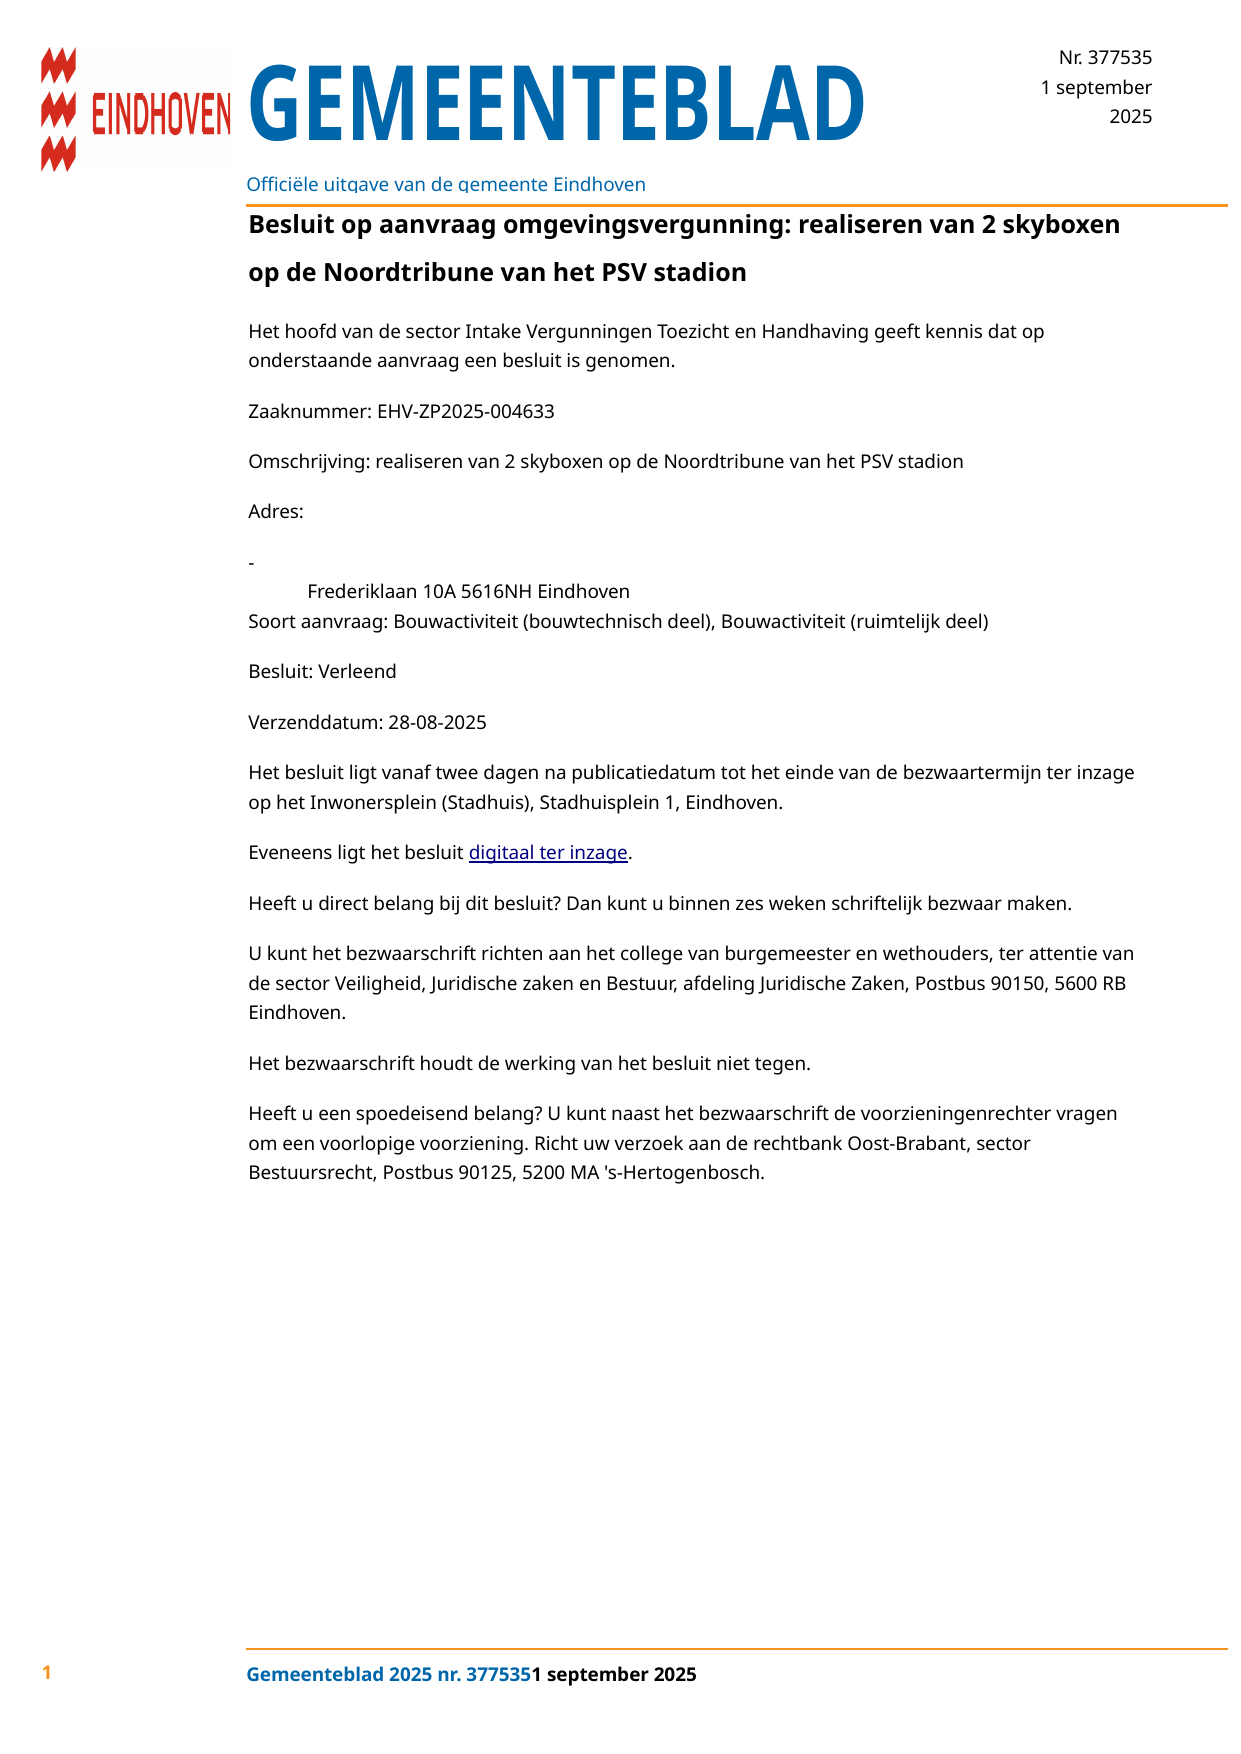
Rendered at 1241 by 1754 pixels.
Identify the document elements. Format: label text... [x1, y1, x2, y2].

text Omschrijving: realiseren van 2 skyboxen op de Noordtribune van het PSV stadion [248, 448, 1152, 474]
text Zaaknummer: EHV-ZP2025-004633 [248, 398, 1152, 424]
text Het bezwaarschrift houdt de werking van het besluit niet tegen. [248, 1050, 1152, 1076]
text Heeft u direct belang bij dit besluit? Dan kunt u binnen zes weken schriftelijk bezwaar maken. [248, 890, 1152, 916]
text Eveneens ligt het besluit digitaal ter inzage. [248, 839, 1152, 865]
text Besluit op aanvraag omgevingsvergunning: realiseren van 2 skyboxen op de Noordtribune van het PSV stadion [248, 207, 1152, 288]
text U kunt het bezwaarschrift richten aan het college van burgemeester en wethouders, ter attentie van de sector Veiligheid, Juridische zaken en Bestuur, afdeling Juridische Zaken, Postbus 90150, 5600 RB Eindhoven. [248, 940, 1152, 1025]
list Frederiklaan 10A 5616NH Eindhoven [248, 579, 1152, 604]
text Verzenddatum: 28-08-2025 [248, 709, 1152, 735]
text Soort aanvraag: Bouwactiviteit (bouwtechnisch deel), Bouwactiviteit (ruimtelijk deel) [248, 608, 1152, 634]
picture [41, 47, 231, 172]
text Heeft u een spoedeisend belang? U kunt naast het bezwaarschrift de voorzieningenrechter vragen om een voorlopige voorziening. Richt uw verzoek aan de rechtbank Oost-Brabant, sector Bestuursrecht, Postbus 90125, 5200 MA 's-Hertogenbosch. [248, 1100, 1152, 1185]
text Het besluit ligt vanaf twee dagen na publicatiedatum tot het einde van de bezwaartermijn ter inzage op het Inwonersplein (Stadhuis), Stadhuisplein 1, Eindhoven. [248, 759, 1152, 815]
text Adres: [248, 499, 1152, 524]
text Het hoofd van de sector Intake Vergunningen Toezicht en Handhaving geeft kennis dat op onderstaande aanvraag een besluit is genomen. [248, 318, 1152, 373]
text Besluit: Verleend [248, 659, 1152, 684]
